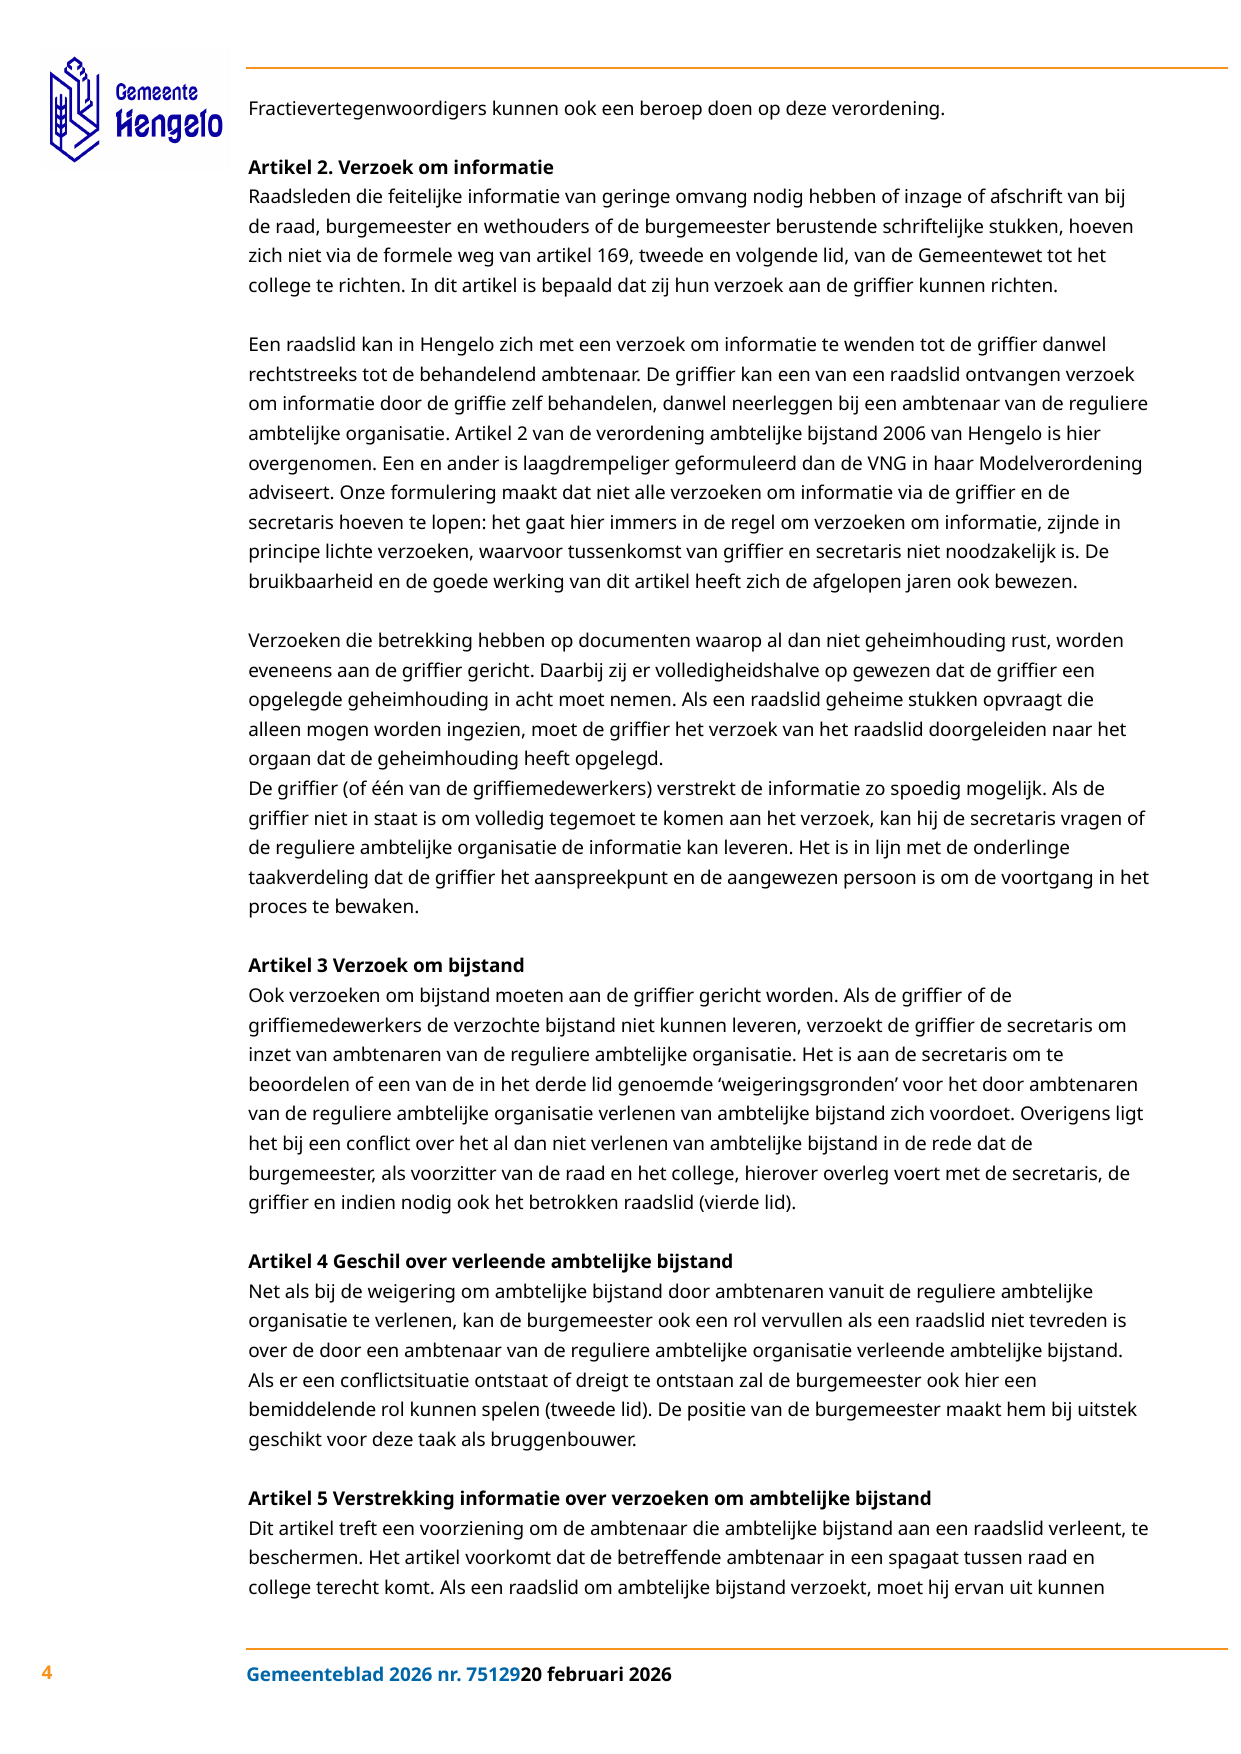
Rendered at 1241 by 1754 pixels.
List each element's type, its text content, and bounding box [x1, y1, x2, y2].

text Raadsleden die feitelijke informatie van geringe omvang nodig hebben of inzage of afschrift van bij de raad, burgemeester en wethouders of de burgemeester berustende schriftelijke stukken, hoeven zich niet via de formele weg van artikel 169, tweede en volgende lid, van de Gemeentewet tot het college te richten. In dit artikel is bepaald dat zij hun verzoek aan de griffier kunnen richten. [248, 183, 1152, 298]
text Net als bij de weigering om ambtelijke bijstand door ambtenaren vanuit de reguliere ambtelijke organisatie te verlenen, kan de burgemeester ook een rol vervullen als een raadslid niet tevreden is over de door een ambtenaar van de reguliere ambtelijke organisatie verleende ambtelijke bijstand. Als er een conflictsituatie ontstaat of dreigt te ontstaan zal de burgemeester ook hier een bemiddelende rol kunnen spelen (tweede lid). De positie van de burgemeester maakt hem bij uitstek geschikt voor deze taak als bruggenbouwer. [248, 1278, 1152, 1452]
text Artikel 5 Verstrekking informatie over verzoeken om ambtelijke bijstand [248, 1485, 1152, 1511]
text Ook verzoeken om bijstand moeten aan de griffier gericht worden. Als de griffier of de griffiemedewerkers de verzochte bijstand niet kunnen leveren, verzoekt de griffier de secretaris om inzet van ambtenaren van de reguliere ambtelijke organisatie. Het is aan de secretaris om te beoordelen of een van de in het derde lid genoemde ‘weigeringsgronden’ voor het door ambtenaren van de reguliere ambtelijke organisatie verlenen van ambtelijke bijstand zich voordoet. Overigens ligt het bij een conflict over het al dan niet verlenen van ambtelijke bijstand in de rede dat de burgemeester, als voorzitter van de raad en het college, hierover overleg voert met de secretaris, de griffier en indien nodig ook het betrokken raadslid (vierde lid). [248, 982, 1152, 1215]
text Een raadslid kan in Hengelo zich met een verzoek om informatie te wenden tot de griffier danwel rechtstreeks tot de behandelend ambtenaar. De griffier kan een van een raadslid ontvangen verzoek om informatie door de griffie zelf behandelen, danwel neerleggen bij een ambtenaar van de reguliere ambtelijke organisatie. Artikel 2 van de verordening ambtelijke bijstand 2006 van Hengelo is hier overgenomen. Een en ander is laagdrempeliger geformuleerd dan de VNG in haar Modelverordening adviseert. Onze formulering maakt dat niet alle verzoeken om informatie via de griffier en de secretaris hoeven te lopen: het gaat hier immers in de regel om verzoeken om informatie, zijnde in principe lichte verzoeken, waarvoor tussenkomst van griffier en secretaris niet noodzakelijk is. De bruikbaarheid en de goede werking van dit artikel heeft zich de afgelopen jaren ook bewezen. [248, 331, 1152, 594]
text Dit artikel treft een voorziening om de ambtenaar die ambtelijke bijstand aan een raadslid verleent, te beschermen. Het artikel voorkomt dat de betreffende ambtenaar in een spagaat tussen raad en college terecht komt. Als een raadslid om ambtelijke bijstand verzoekt, moet hij ervan uit kunnen [248, 1515, 1152, 1600]
text De griffier (of één van de griffiemedewerkers) verstrekt de informatie zo spoedig mogelijk. Als de griffier niet in staat is om volledig tegemoet te komen aan het verzoek, kan hij de secretaris vragen of de reguliere ambtelijke organisatie de informatie kan leveren. Het is in lijn met de onderlinge taakverdeling dat de griffier het aanspreekpunt en de aangewezen persoon is om de voortgang in het proces te bewaken. [248, 775, 1152, 919]
picture [41, 47, 231, 172]
text Fractievertegenwoordigers kunnen ook een beroep doen op deze verordening. [248, 95, 1152, 121]
text Verzoeken die betrekking hebben op documenten waarop al dan niet geheimhouding rust, worden eveneens aan de griffier gericht. Daarbij zij er volledigheidshalve op gewezen dat de griffier een opgelegde geheimhouding in acht moet nemen. Als een raadslid geheime stukken opvraagt die alleen mogen worden ingezien, moet de griffier het verzoek van het raadslid doorgeleiden naar het orgaan dat de geheimhouding heeft opgelegd. [248, 627, 1152, 771]
text Artikel 3 Verzoek om bijstand [248, 953, 1152, 978]
text Artikel 4 Geschil over verleende ambtelijke bijstand [248, 1248, 1152, 1274]
text Artikel 2. Verzoek om informatie [248, 154, 1152, 180]
